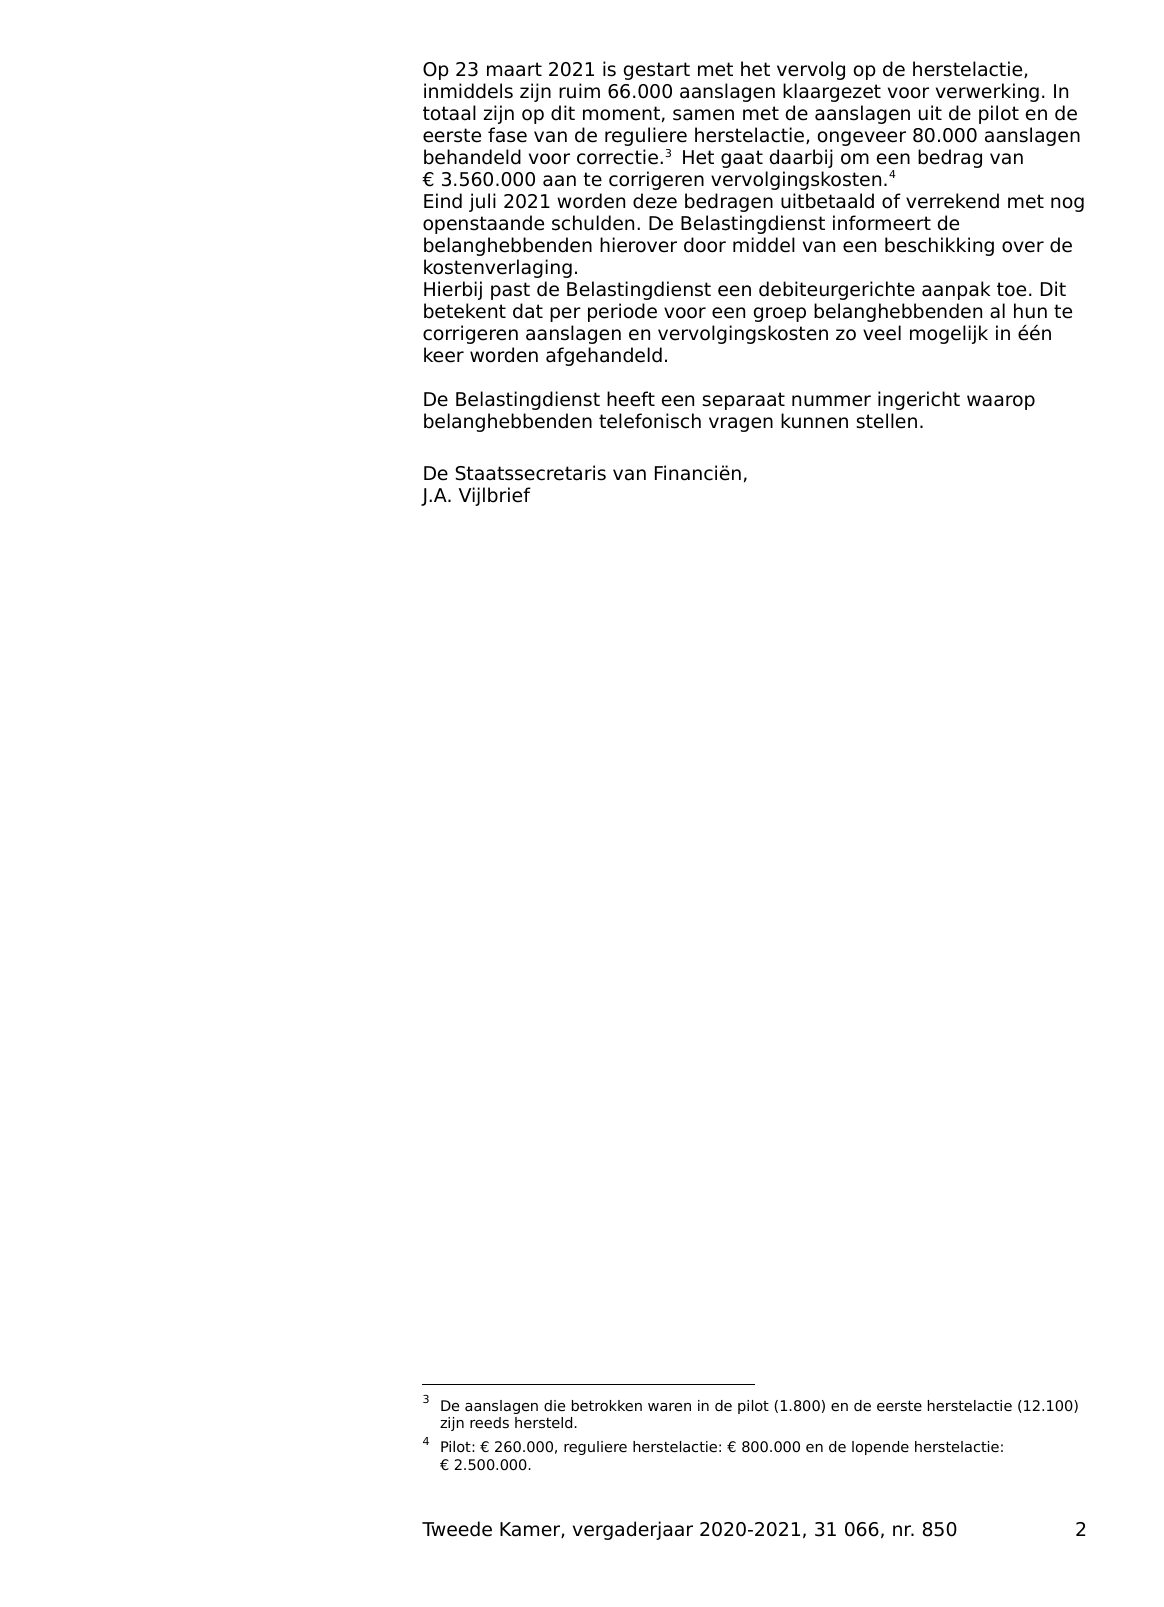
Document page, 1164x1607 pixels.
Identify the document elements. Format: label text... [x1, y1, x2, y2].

text Pilot: € 260.000, reguliere herstelactie: € 800.000 en de lopende herstelactie: € 2.500.000. [422, 1435, 1087, 1474]
text De Staatssecretaris van Financiën, J.A. Vijlbrief [422, 463, 1087, 507]
text Op 23 maart 2021 is gestart met het vervolg op de herstelactie, inmiddels zijn ruim 66.000 aanslagen klaargezet voor verwerking. In totaal zijn op dit moment, samen met de aanslagen uit de pilot en de eerste fase van de reguliere herstelactie, ongeveer 80.000 aanslagen behandeld voor correctie. Het gaat daarbij om een bedrag van € 3.560.000 aan te corrigeren vervolgingskosten. [422, 59, 1087, 191]
text De aanslagen die betrokken waren in de pilot (1.800) en de eerste herstelactie (12.100) zijn reeds hersteld. [422, 1393, 1087, 1432]
text De Belastingdienst heeft een separaat nummer ingericht waarop belanghebbenden telefonisch vragen kunnen stellen. [422, 389, 1087, 433]
text Eind juli 2021 worden deze bedragen uitbetaald of verrekend met nog openstaande schulden. De Belastingdienst informeert de belanghebbenden hierover door middel van een beschikking over de kostenverlaging. [422, 191, 1087, 279]
text Hierbij past de Belastingdienst een debiteurgerichte aanpak toe. Dit betekent dat per periode voor een groep belanghebbenden al hun te corrigeren aanslagen en vervolgingskosten zo veel mogelijk in één keer worden afgehandeld. [422, 279, 1087, 367]
